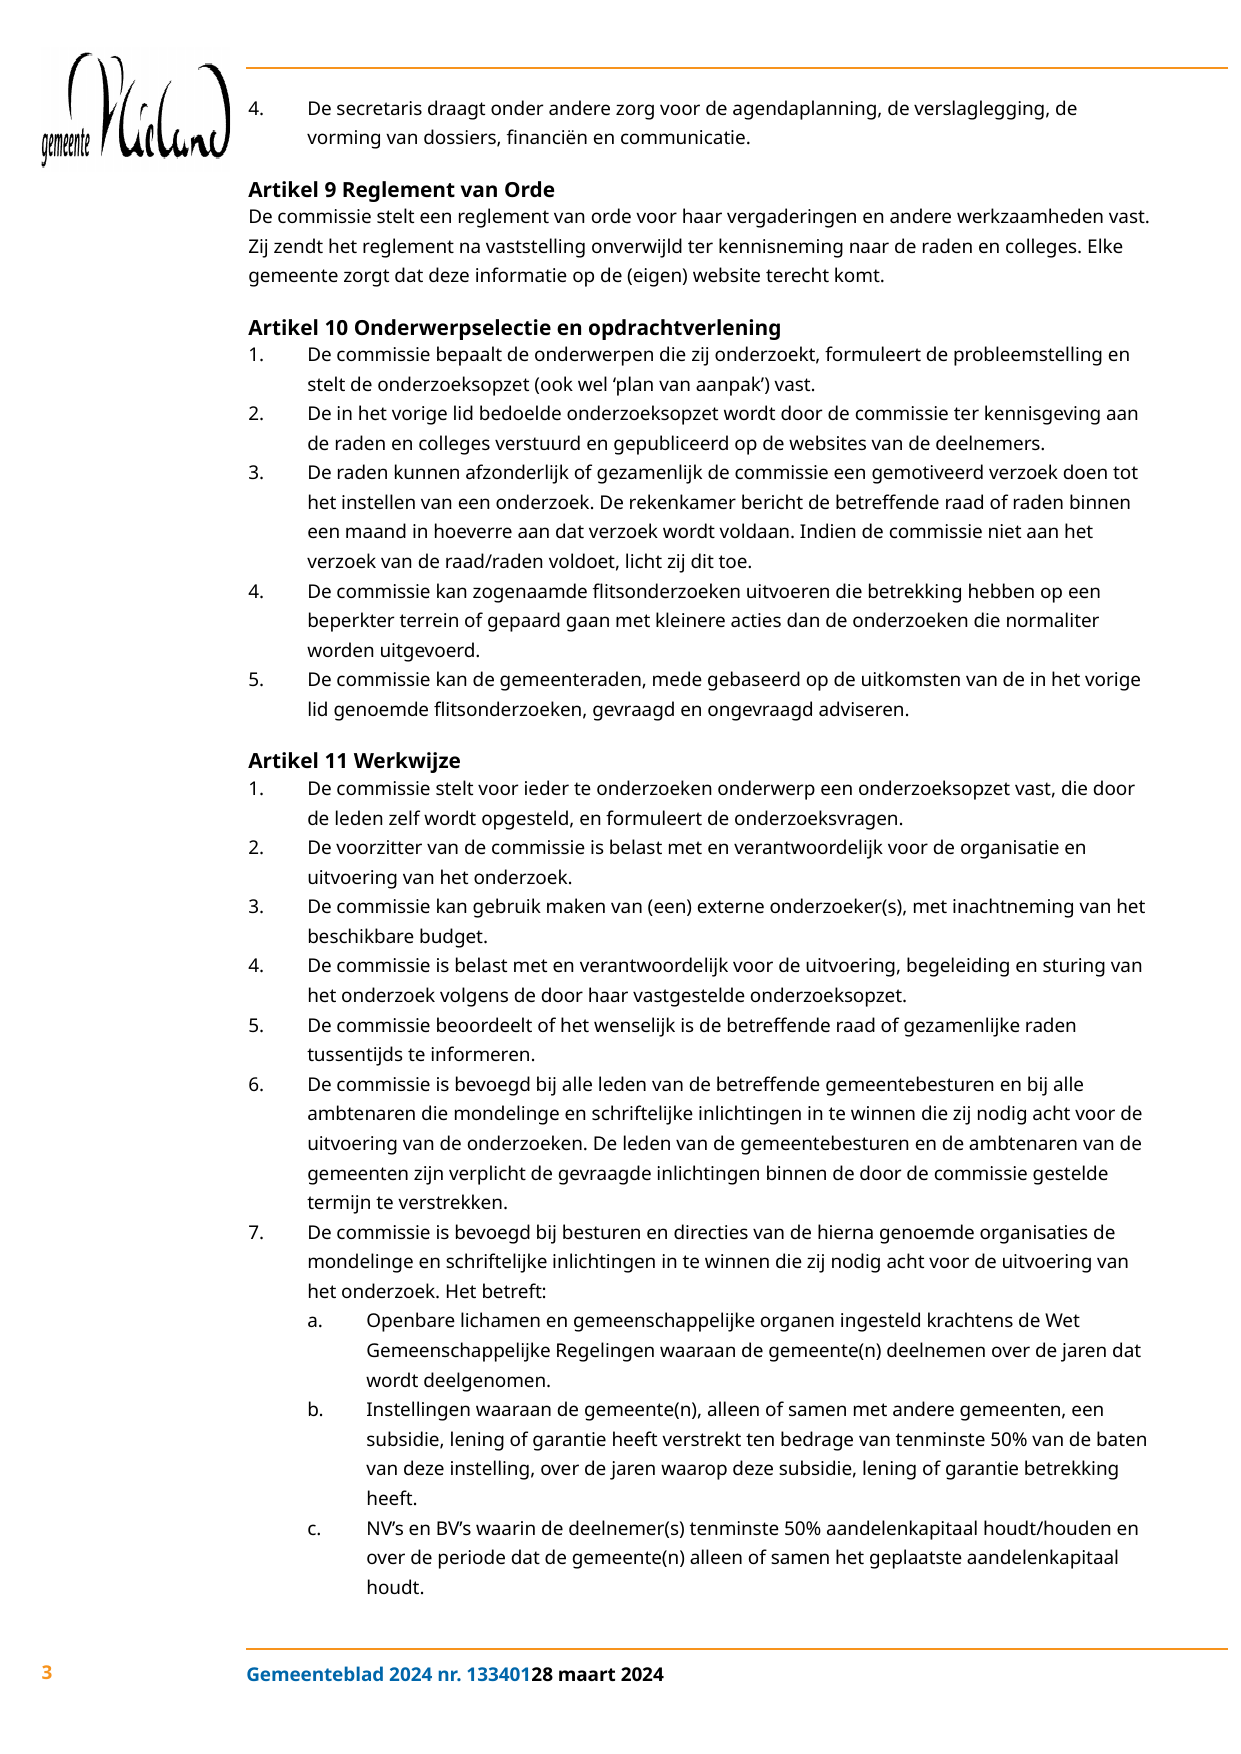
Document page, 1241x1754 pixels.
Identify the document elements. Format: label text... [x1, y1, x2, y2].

list De commissie kan zogenaamde flitsonderzoeken uitvoeren die betrekking hebben op een beperkter terrein of gepaard gaan met kleinere acties dan de onderzoeken die normaliter worden uitgevoerd. [248, 578, 1152, 663]
picture [41, 47, 231, 172]
list De commissie beoordeelt of het wenselijk is de betreffende raad of gezamenlijke raden tussentijds te informeren. [248, 1012, 1152, 1067]
list De commissie is belast met en verantwoordelijk voor de uitvoering, begeleiding en sturing van het onderzoek volgens de door haar vastgestelde onderzoeksopzet. [248, 953, 1152, 1008]
list De in het vorige lid bedoelde onderzoeksopzet wordt door de commissie ter kennisgeving aan de raden en colleges verstuurd en gepubliceerd op de websites van de deelnemers. [248, 400, 1152, 456]
list De commissie is bevoegd bij besturen en directies van de hierna genoemde organisaties de mondelinge en schriftelijke inlichtingen in te winnen die zij nodig acht voor de uitvoering van het onderzoek. Het betreft: [248, 1219, 1152, 1304]
text De commissie stelt een reglement van orde voor haar vergaderingen en andere werkzaamheden vast. Zij zendt het reglement na vaststelling onverwijld ter kennisneming naar de raden en colleges. Elke gemeente zorgt dat deze informatie op de (eigen) website terecht komt. [248, 203, 1152, 288]
text Artikel 9 Reglement van Orde [248, 175, 1152, 203]
list De commissie kan de gemeenteraden, mede gebaseerd op de uitkomsten van de in het vorige lid genoemde flitsonderzoeken, gevraagd en ongevraagd adviseren. [248, 667, 1152, 722]
list De commissie stelt voor ieder te onderzoeken onderwerp een onderzoeksopzet vast, die door de leden zelf wordt opgesteld, en formuleert de onderzoeksvragen. [248, 775, 1152, 830]
text Artikel 10 Onderwerpselectie en opdrachtverlening [248, 313, 1152, 341]
list De commissie kan gebruik maken van (een) externe onderzoeker(s), met inachtneming van het beschikbare budget. [248, 893, 1152, 949]
list Instellingen waaraan de gemeente(n), alleen of samen met andere gemeenten, een subsidie, lening of garantie heeft verstrekt ten bedrage van tenminste 50% van de baten van deze instelling, over de jaren waarop deze subsidie, lening of garantie betrekking heeft. [307, 1396, 1152, 1511]
list Openbare lichamen en gemeenschappelijke organen ingesteld krachtens de Wet Gemeenschappelijke Regelingen waaraan de gemeente(n) deelnemen over de jaren dat wordt deelgenomen. [307, 1308, 1152, 1392]
list De raden kunnen afzonderlijk of gezamenlijk de commissie een gemotiveerd verzoek doen tot het instellen van een onderzoek. De rekenkamer bericht de betreffende raad of raden binnen een maand in hoeverre aan dat verzoek wordt voldaan. Indien de commissie niet aan het verzoek van de raad/raden voldoet, licht zij dit toe. [248, 459, 1152, 574]
list De commissie bepaalt de onderwerpen die zij onderzoekt, formuleert de probleemstelling en stelt de onderzoeksopzet (ook wel ‘plan van aanpak’) vast. [248, 341, 1152, 397]
list NV’s en BV’s waarin de deelnemer(s) tenminste 50% aandelenkapitaal houdt/houden en over de periode dat de gemeente(n) alleen of samen het geplaatste aandelenkapitaal houdt. [307, 1515, 1152, 1599]
text Artikel 11 Werkwijze [248, 747, 1152, 775]
list De secretaris draagt onder andere zorg voor de agendaplanning, de verslaglegging, de vorming van dossiers, financiën en communicatie. [248, 95, 1152, 150]
list De voorzitter van de commissie is belast met en verantwoordelijk voor de organisatie en uitvoering van het onderzoek. [248, 834, 1152, 889]
list De commissie is bevoegd bij alle leden van de betreffende gemeentebesturen en bij alle ambtenaren die mondelinge en schriftelijke inlichtingen in te winnen die zij nodig acht voor de uitvoering van de onderzoeken. De leden van de gemeentebesturen en de ambtenaren van de gemeenten zijn verplicht de gevraagde inlichtingen binnen de door de commissie gestelde termijn te verstrekken. [248, 1071, 1152, 1215]
